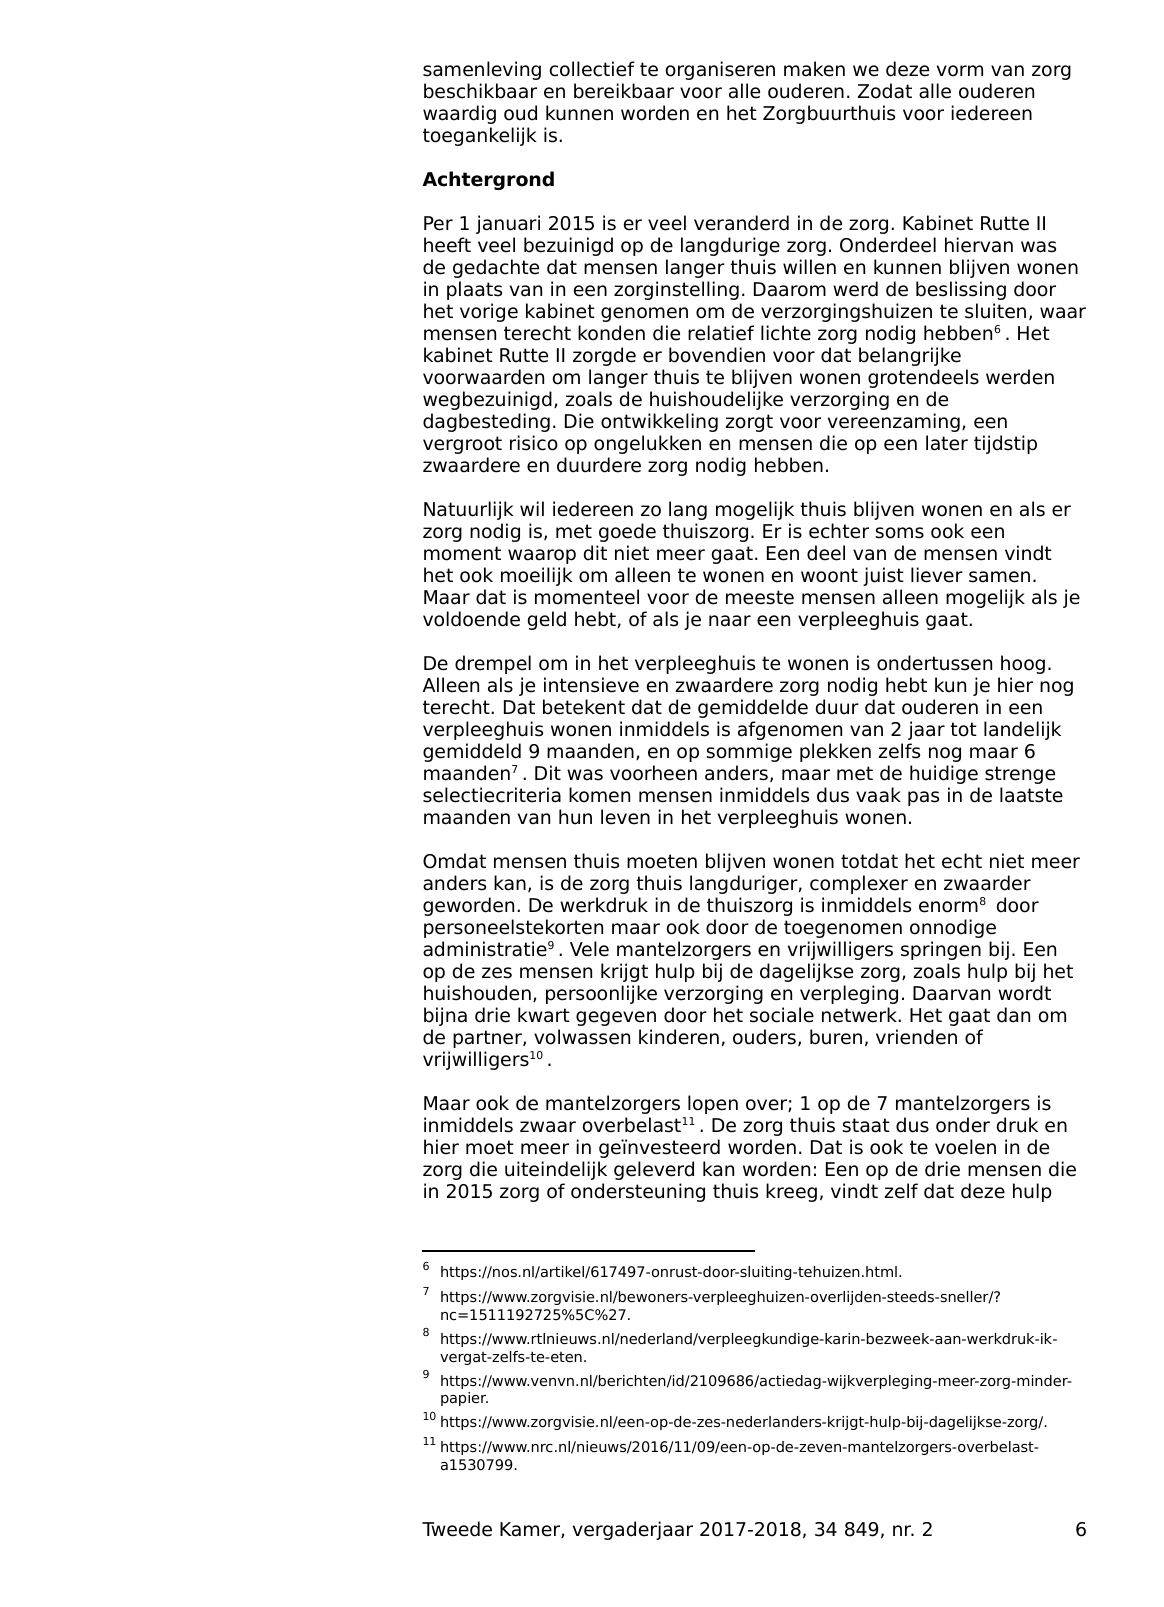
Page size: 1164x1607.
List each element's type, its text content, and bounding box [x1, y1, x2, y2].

text https://www.nrc.nl/nieuws/2016/11/09/een-op-de-zeven-mantelzorgers-overbelast-a1530799. [422, 1435, 1087, 1474]
text De drempel om in het verpleeghuis te wonen is ondertussen hoog. Alleen als je intensieve en zwaardere zorg nodig hebt kun je hier nog terecht. Dat betekent dat de gemiddelde duur dat ouderen in een verpleeghuis wonen inmiddels is afgenomen van 2 jaar tot landelijk gemiddeld 9 maanden, en op sommige plekken zelfs nog maar 6 maanden. Dit was voorheen anders, maar met de huidige strenge selectiecriteria komen mensen inmiddels dus vaak pas in de laatste maanden van hun leven in het verpleeghuis wonen. [422, 653, 1087, 829]
text Natuurlijk wil iedereen zo lang mogelijk thuis blijven wonen en als er zorg nodig is, met goede thuiszorg. Er is echter soms ook een moment waarop dit niet meer gaat. Een deel van de mensen vindt het ook moeilijk om alleen te wonen en woont juist liever samen. Maar dat is momenteel voor de meeste mensen alleen mogelijk als je voldoende geld hebt, of als je naar een verpleeghuis gaat. [422, 499, 1087, 631]
text https://www.rtlnieuws.nl/nederland/verpleegkundige-karin-bezweek-aan-werkdruk-ik-vergat-zelfs-te-eten. [422, 1327, 1087, 1366]
text https://www.zorgvisie.nl/bewoners-verpleeghuizen-overlijden-steeds-sneller/?nc=1511192725%5C%27. [422, 1285, 1087, 1324]
text https://nos.nl/artikel/617497-onrust-door-sluiting-tehuizen.html. [422, 1260, 1087, 1282]
text Omdat mensen thuis moeten blijven wonen totdat het echt niet meer anders kan, is de zorg thuis langduriger, complexer en zwaarder geworden. De werkdruk in de thuiszorg is inmiddels enorm door personeelstekorten maar ook door de toegenomen onnodige administratie. Vele mantelzorgers en vrijwilligers springen bij. Een op de zes mensen krijgt hulp bij de dagelijkse zorg, zoals hulp bij het huishouden, persoonlijke verzorging en verpleging. Daarvan wordt bijna drie kwart gegeven door het sociale netwerk. Het gaat dan om de partner, volwassen kinderen, ouders, buren, vrienden of vrijwilligers. [422, 851, 1087, 1071]
text Maar ook de mantelzorgers lopen over; 1 op de 7 mantelzorgers is inmiddels zwaar overbelast. De zorg thuis staat dus onder druk en hier moet meer in geïnvesteerd worden. Dat is ook te voelen in de zorg die uiteindelijk geleverd kan worden: Een op de drie mensen die in 2015 zorg of ondersteuning thuis kreeg, vindt zelf dat deze hulp [422, 1093, 1087, 1203]
text https://www.zorgvisie.nl/een-op-de-zes-nederlanders-krijgt-hulp-bij-dagelijkse-zorg/. [422, 1410, 1087, 1432]
subtitle Achtergrond [422, 169, 1087, 191]
text Per 1 januari 2015 is er veel veranderd in de zorg. Kabinet Rutte II heeft veel bezuinigd op de langdurige zorg. Onderdeel hiervan was de gedachte dat mensen langer thuis willen en kunnen blijven wonen in plaats van in een zorginstelling. Daarom werd de beslissing door het vorige kabinet genomen om de verzorgingshuizen te sluiten, waar mensen terecht konden die relatief lichte zorg nodig hebben. Het kabinet Rutte II zorgde er bovendien voor dat belangrijke voorwaarden om langer thuis te blijven wonen grotendeels werden wegbezuinigd, zoals de huishoudelijke verzorging en de dagbesteding. Die ontwikkeling zorgt voor vereenzaming, een vergroot risico op ongelukken en mensen die op een later tijdstip zwaardere en duurdere zorg nodig hebben. [422, 213, 1087, 477]
text samenleving collectief te organiseren maken we deze vorm van zorg beschikbaar en bereikbaar voor alle ouderen. Zodat alle ouderen waardig oud kunnen worden en het Zorgbuurthuis voor iedereen toegankelijk is. [422, 59, 1087, 147]
text https://www.venvn.nl/berichten/id/2109686/actiedag-wijkverpleging-meer-zorg-minder-papier. [422, 1368, 1087, 1407]
